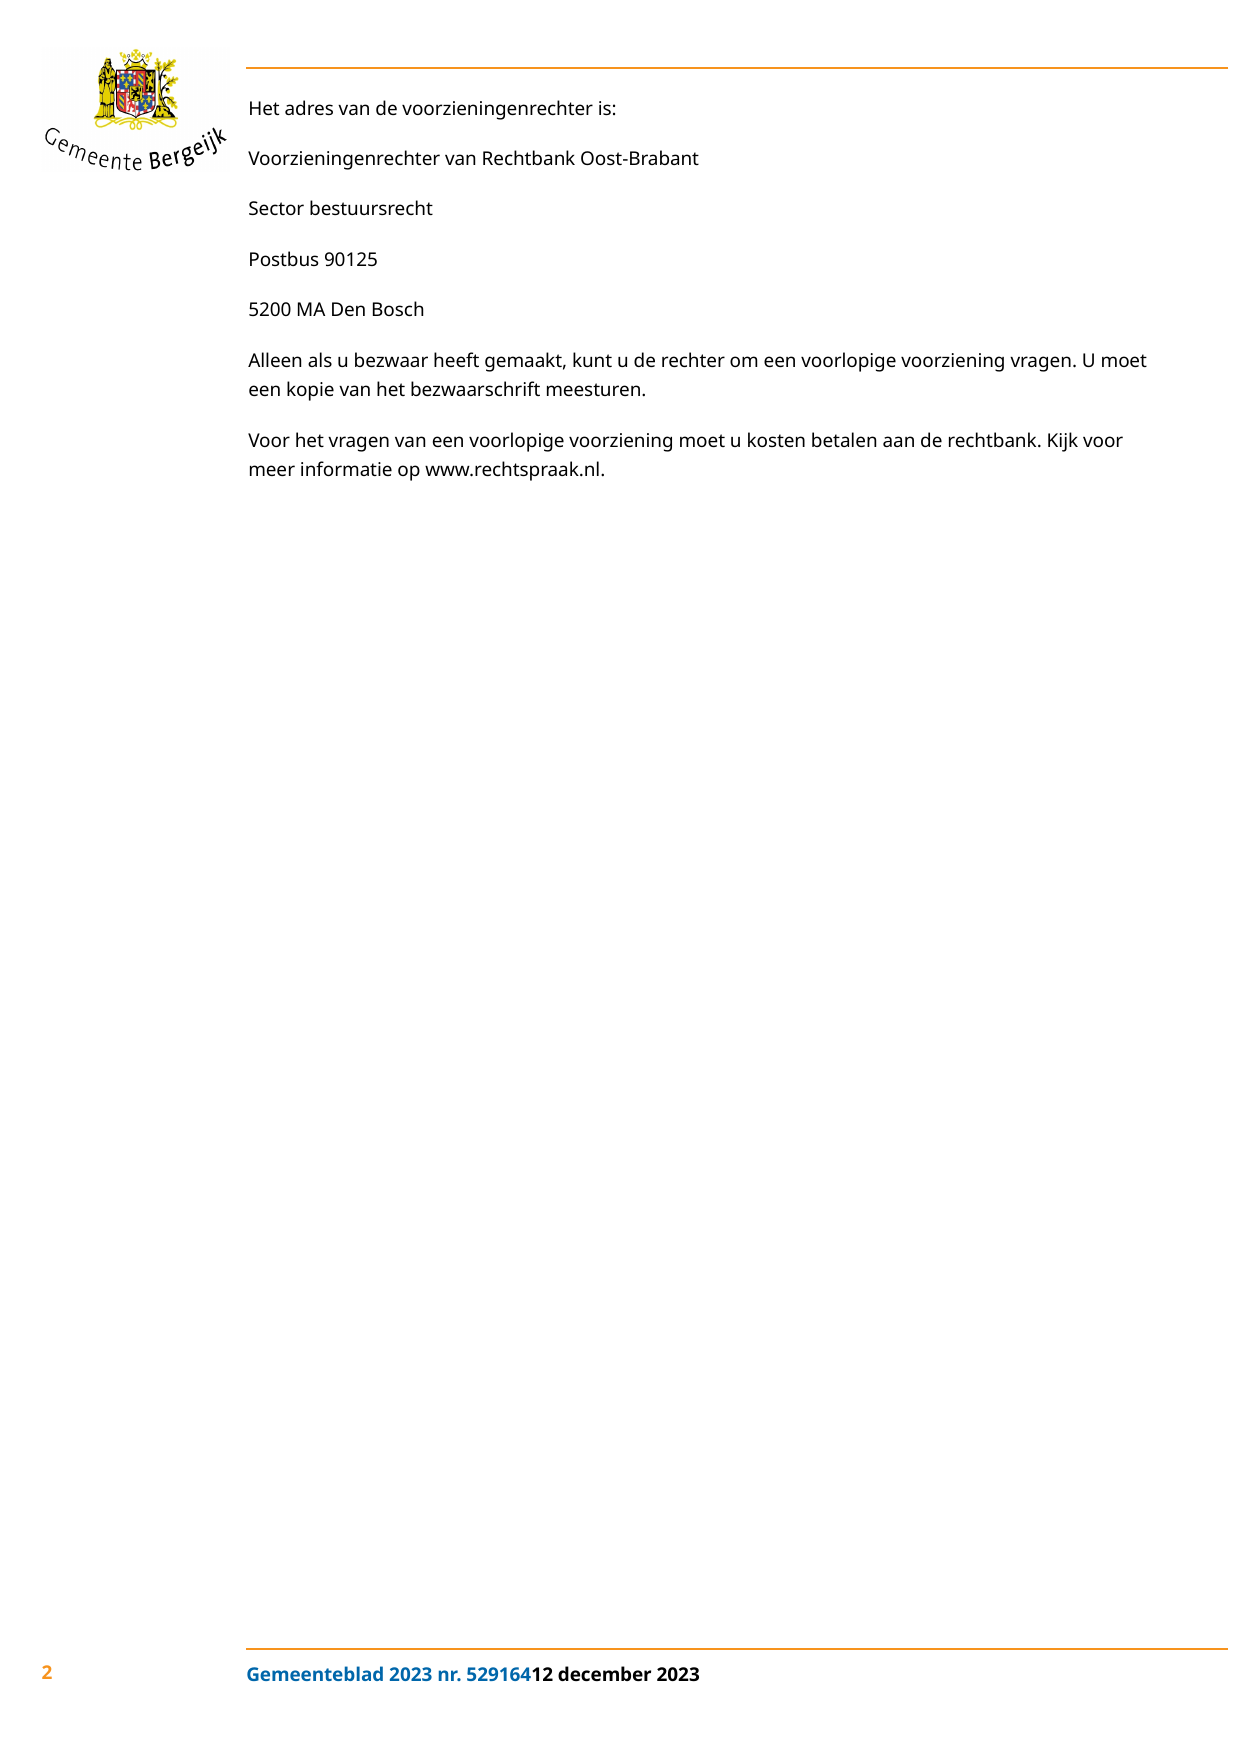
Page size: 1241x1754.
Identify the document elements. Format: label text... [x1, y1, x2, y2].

text Postbus 90125 [248, 246, 1152, 272]
text Alleen als u bezwaar heeft gemaakt, kunt u de rechter om een voorlopige voorziening vragen. U moet een kopie van het bezwaarschrift meesturen. [248, 347, 1152, 402]
text Sector bestuursrecht [248, 196, 1152, 221]
text Voorzieningenrechter van Rechtbank Oost-Brabant [248, 145, 1152, 171]
picture [41, 47, 231, 172]
text Het adres van de voorzieningenrechter is: [248, 95, 1152, 121]
text Voor het vragen van een voorlopige voorziening moet u kosten betalen aan de rechtbank. Kijk voor meer informatie op www.rechtspraak.nl. [248, 427, 1152, 482]
text 5200 MA Den Bosch [248, 296, 1152, 322]
